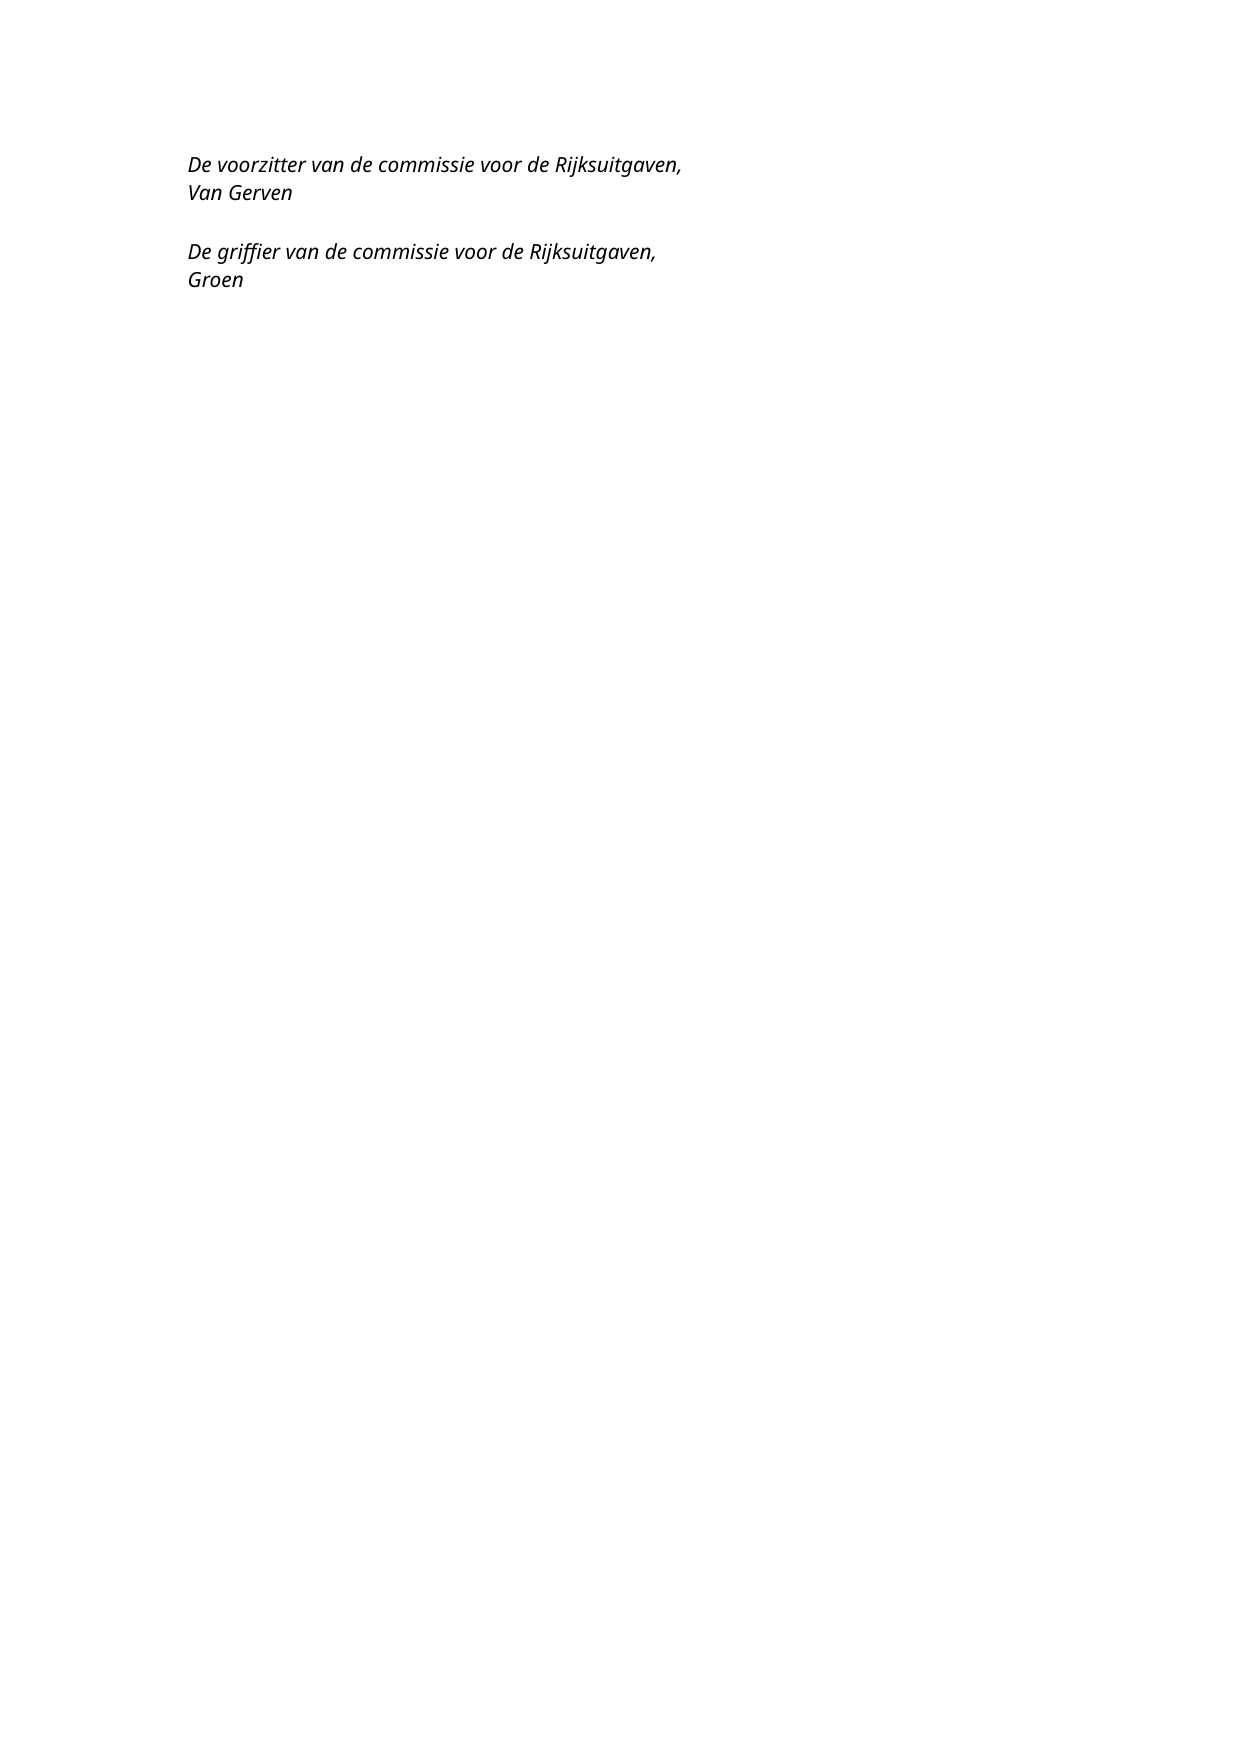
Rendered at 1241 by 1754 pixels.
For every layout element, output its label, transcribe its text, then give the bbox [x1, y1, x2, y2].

text De griffier van de commissie voor de Rijksuitgaven, [187, 237, 1053, 265]
text Groen [187, 265, 1053, 294]
text Van Gerven [187, 178, 1053, 207]
text De voorzitter van de commissie voor de Rijksuitgaven, [187, 150, 1053, 178]
